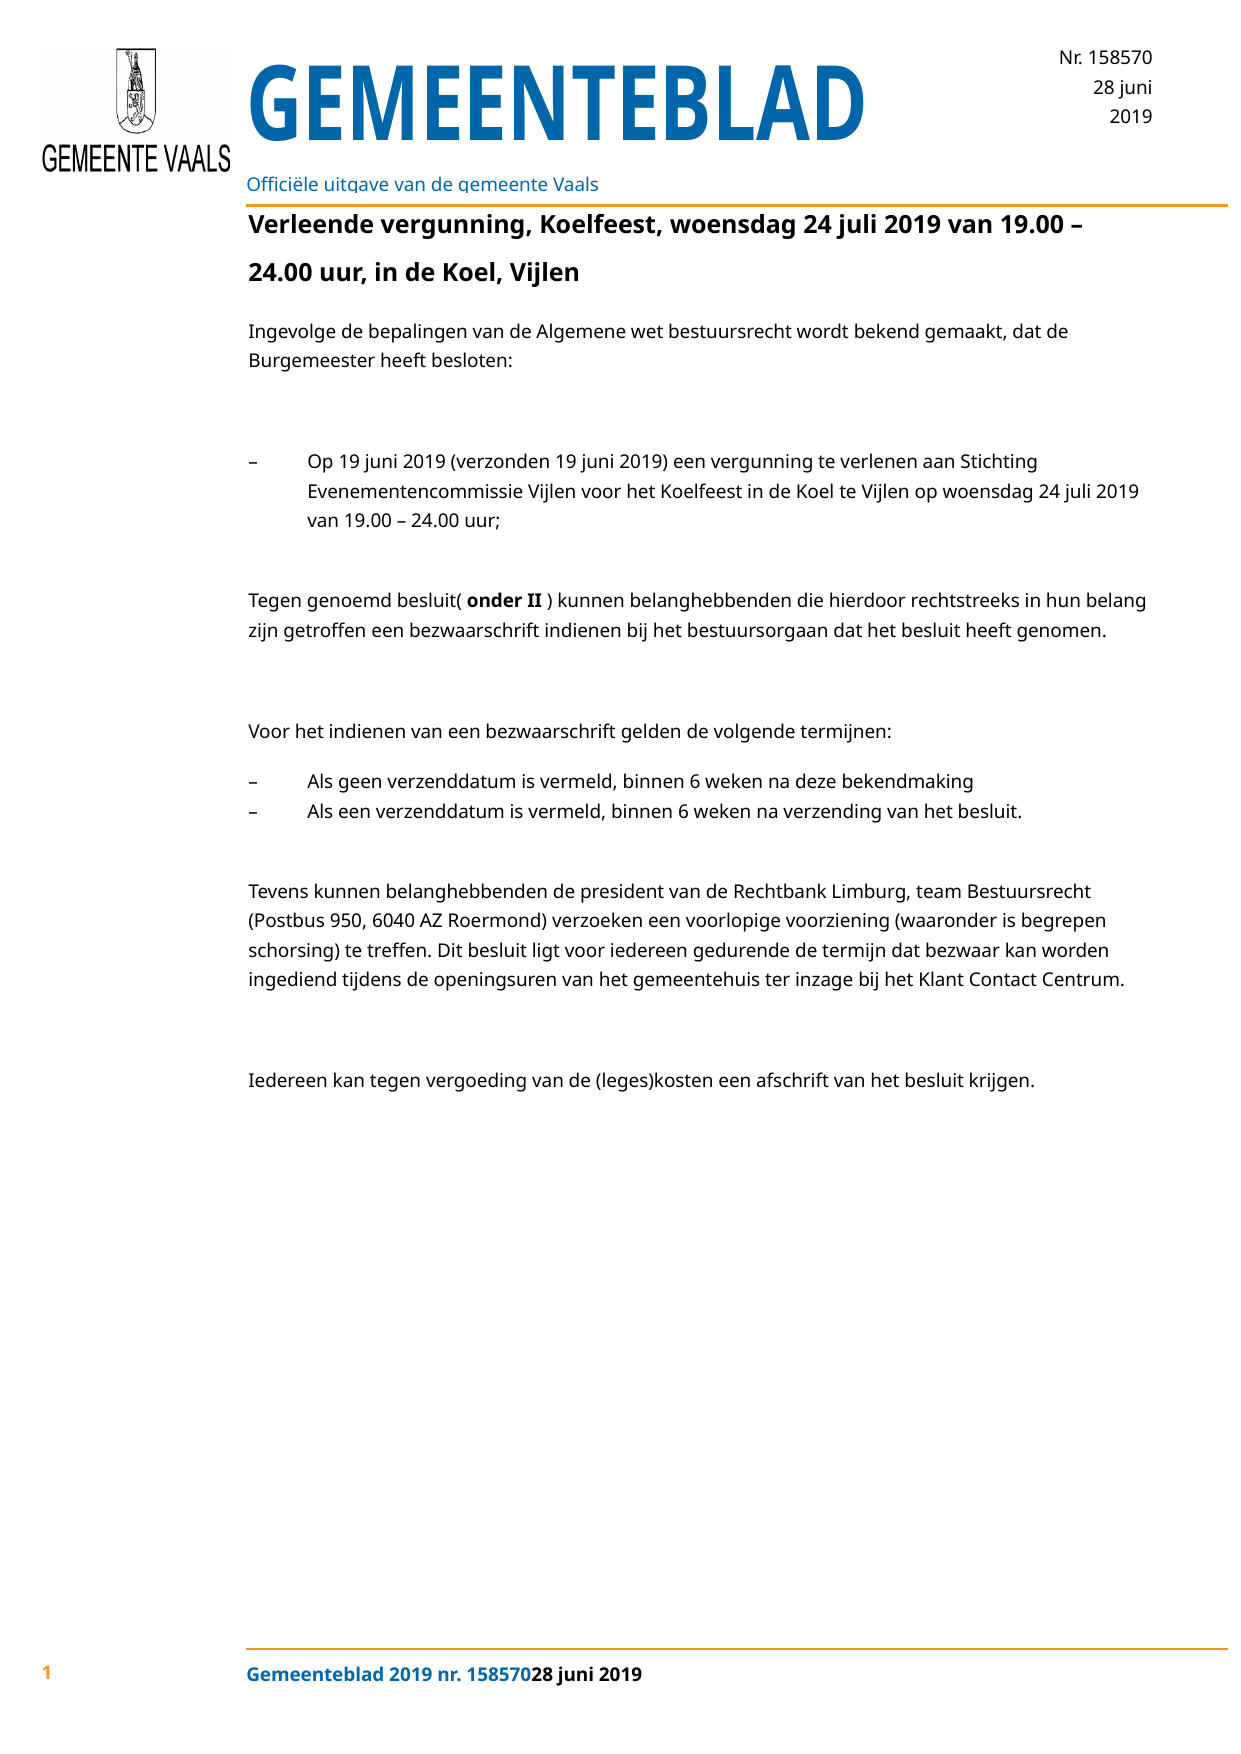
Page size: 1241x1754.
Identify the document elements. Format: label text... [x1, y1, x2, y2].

text Tegen genoemd besluit( onder II ) kunnen belanghebbenden die hierdoor rechtstreeks in hun belang zijn getroffen een bezwaarschrift indienen bij het bestuursorgaan dat het besluit heeft genomen. [248, 587, 1152, 643]
text Ingevolge de bepalingen van de Algemene wet bestuursrecht wordt bekend gemaakt, dat de Burgemeester heeft besloten: [248, 318, 1152, 373]
list Als een verzenddatum is vermeld, binnen 6 weken na verzending van het besluit. [248, 798, 1152, 824]
text Verleende vergunning, Koelfeest, woensdag 24 juli 2019 van 19.00 – 24.00 uur, in de Koel, Vijlen [248, 207, 1152, 288]
text Iedereen kan tegen vergoeding van de (leges)kosten een afschrift van het besluit krijgen. [248, 1067, 1152, 1093]
list Als geen verzenddatum is vermeld, binnen 6 weken na deze bekendmaking [248, 768, 1152, 794]
text Tevens kunnen belanghebbenden de president van de Rechtbank Limburg, team Bestuursrecht (Postbus 950, 6040 AZ Roermond) verzoeken een voorlopige voorziening (waaronder is begrepen schorsing) te treffen. Dit besluit ligt voor iedereen gedurende de termijn dat bezwaar kan worden ingediend tijdens de openingsuren van het gemeentehuis ter inzage bij het Klant Contact Centrum. [248, 878, 1152, 992]
text Voor het indienen van een bezwaarschrift gelden de volgende termijnen: [248, 718, 1152, 744]
list Op 19 juni 2019 (verzonden 19 juni 2019) een vergunning te verlenen aan Stichting Evenementencommissie Vijlen voor het Koelfeest in de Koel te Vijlen op woensdag 24 juli 2019 van 19.00 – 24.00 uur; [248, 448, 1152, 533]
picture [41, 47, 231, 172]
